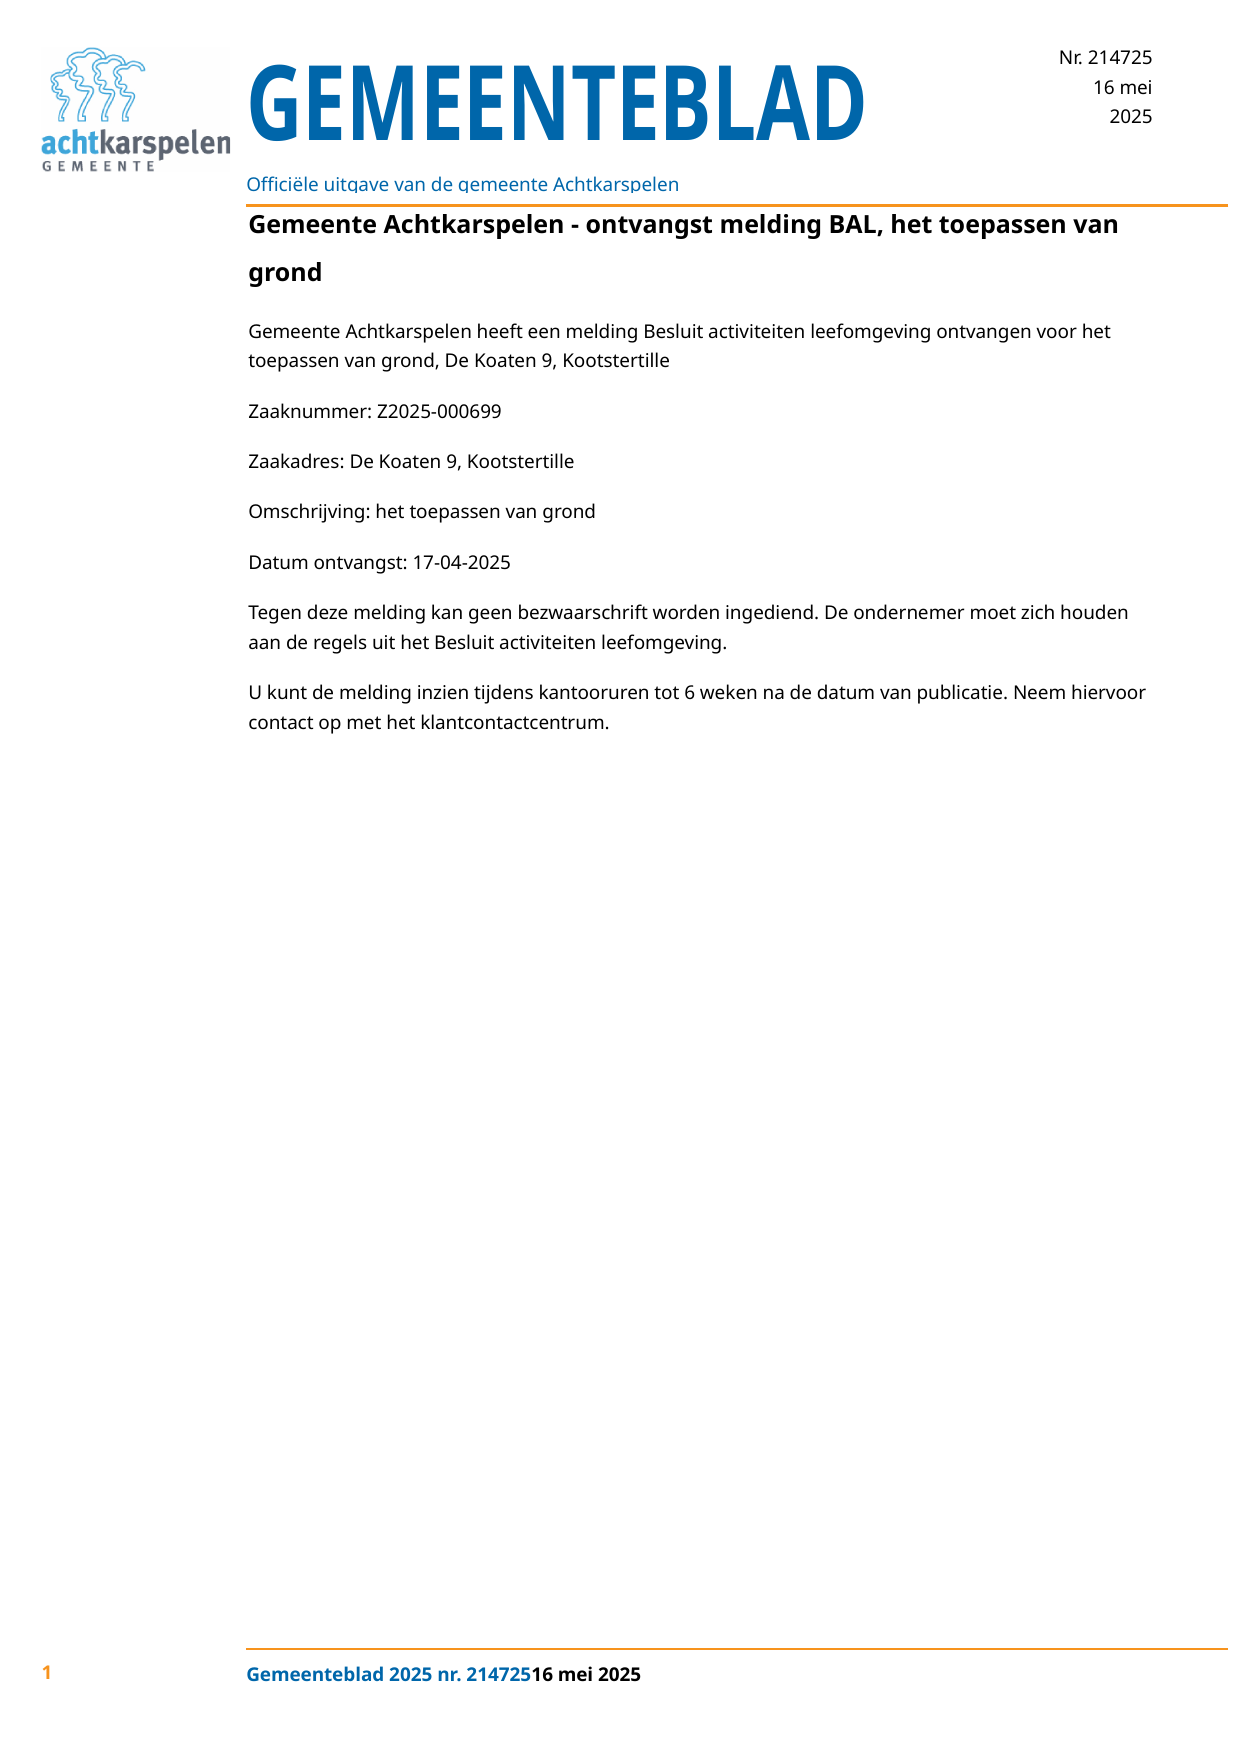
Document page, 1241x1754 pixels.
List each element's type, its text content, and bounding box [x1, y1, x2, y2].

picture [41, 47, 231, 172]
text U kunt de melding inzien tijdens kantooruren tot 6 weken na de datum van publicatie. Neem hiervoor contact op met het klantcontactcentrum. [248, 679, 1152, 735]
text Omschrijving: het toepassen van grond [248, 499, 1152, 524]
text Zaakadres: De Koaten 9, Kootstertille [248, 448, 1152, 474]
text Gemeente Achtkarspelen - ontvangst melding BAL, het toepassen van grond [248, 207, 1152, 288]
text Zaaknummer: Z2025-000699 [248, 398, 1152, 424]
text Datum ontvangst: 17-04-2025 [248, 549, 1152, 575]
text Tegen deze melding kan geen bezwaarschrift worden ingediend. De ondernemer moet zich houden aan de regels uit het Besluit activiteiten leefomgeving. [248, 599, 1152, 655]
text Gemeente Achtkarspelen heeft een melding Besluit activiteiten leefomgeving ontvangen voor het toepassen van grond, De Koaten 9, Kootstertille [248, 318, 1152, 373]
